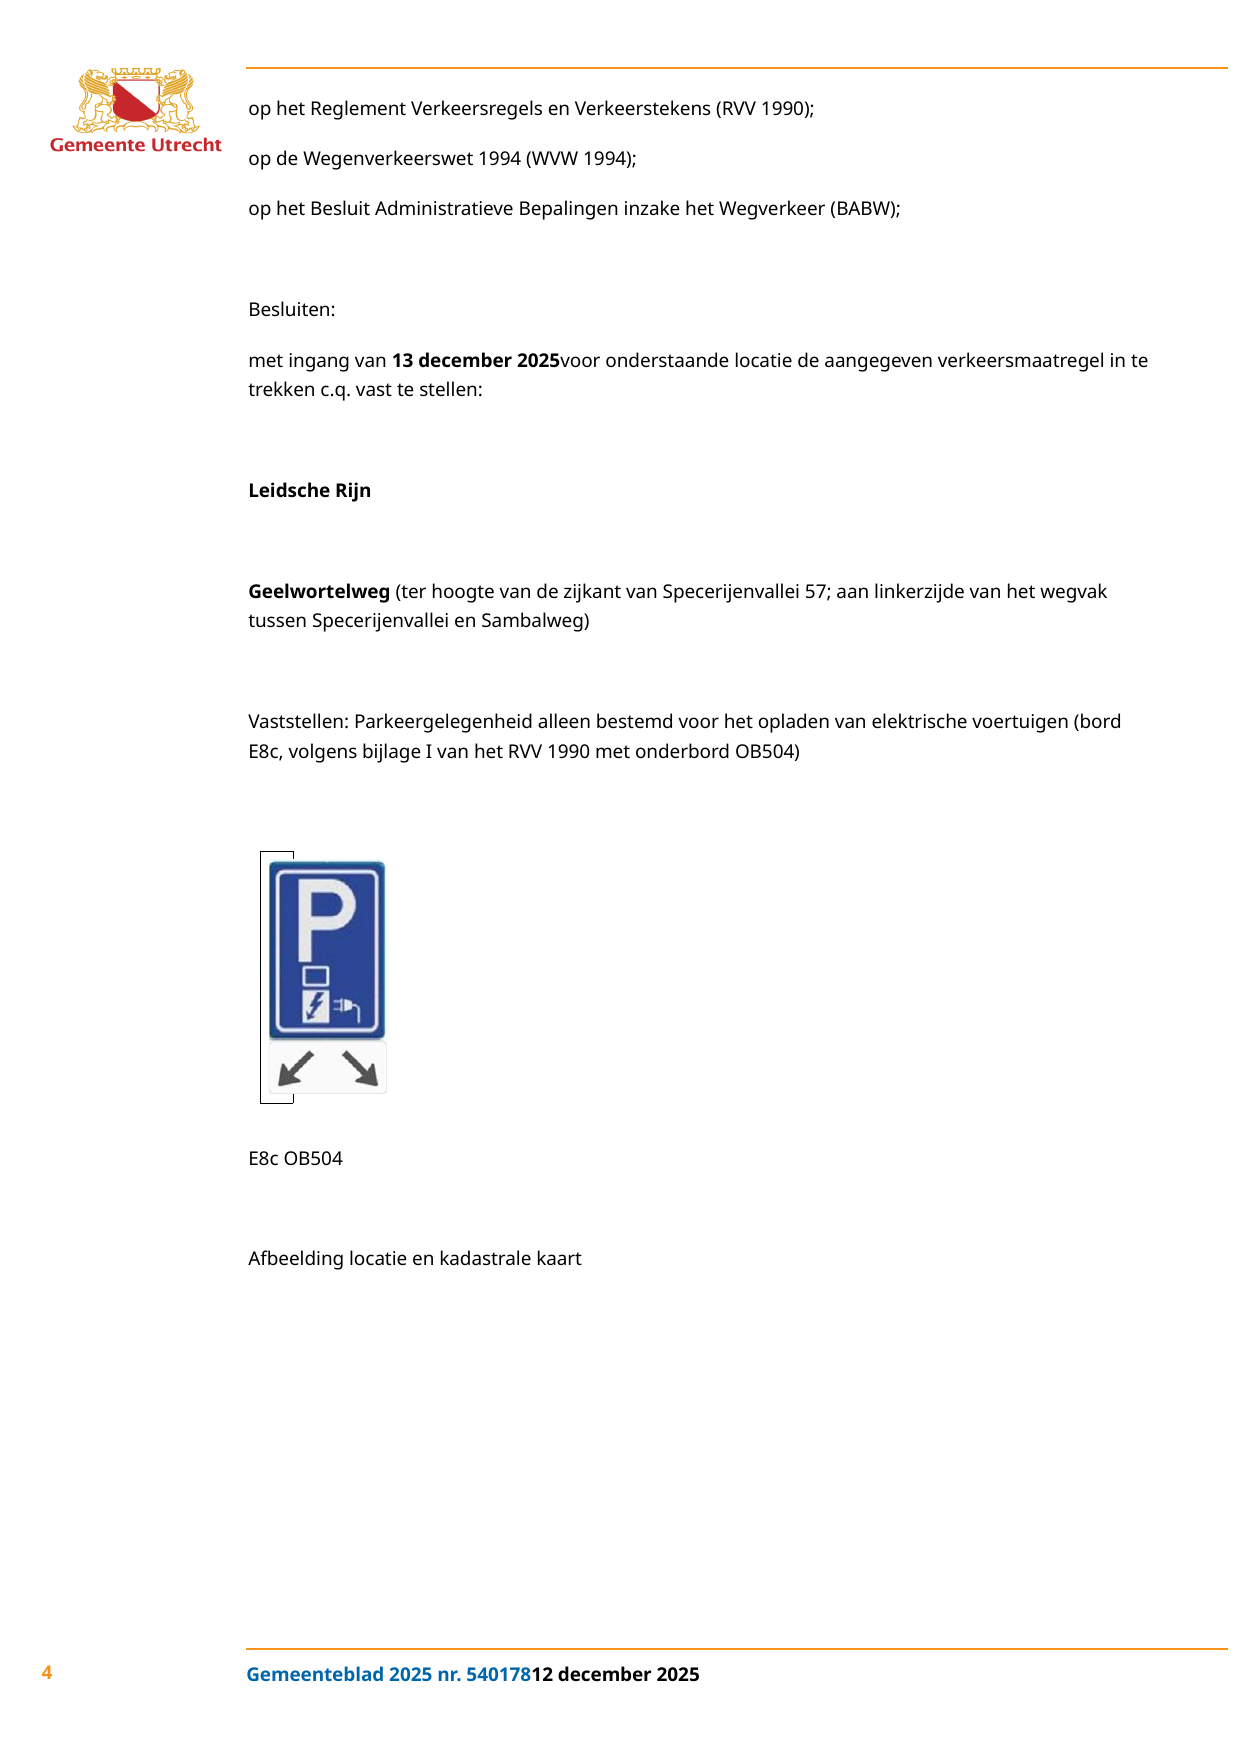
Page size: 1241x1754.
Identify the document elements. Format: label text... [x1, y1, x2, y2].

picture [41, 47, 231, 172]
text Afbeelding locatie en kadastrale kaart [248, 1246, 1152, 1271]
text op het Besluit Administratieve Bepalingen inzake het Wegverkeer (BABW); [248, 196, 1152, 221]
text op het Reglement Verkeersregels en Verkeerstekens (RVV 1990); [248, 95, 1152, 121]
text Geelwortelweg (ter hoogte van de zijkant van Specerijenvallei 57; aan linkerzijde van het wegvak tussen Specerijenvallei en Sambalweg) [248, 578, 1152, 633]
text Vaststellen: Parkeergelegenheid alleen bestemd voor het opladen van elektrische voertuigen (bord E8c, volgens bijlage I van het RVV 1990 met onderbord OB504) [248, 708, 1152, 764]
text met ingang van 13 december 2025voor onderstaande locatie de aangegeven verkeersmaatregel in te trekken c.q. vast te stellen: [248, 347, 1152, 402]
text Leidsche Rijn [248, 477, 1152, 503]
picture [268, 859, 387, 1094]
text Besluiten: [248, 296, 1152, 322]
text E8c OB504 [248, 1145, 1152, 1171]
text op de Wegenverkeerswet 1994 (WVW 1994); [248, 145, 1152, 171]
